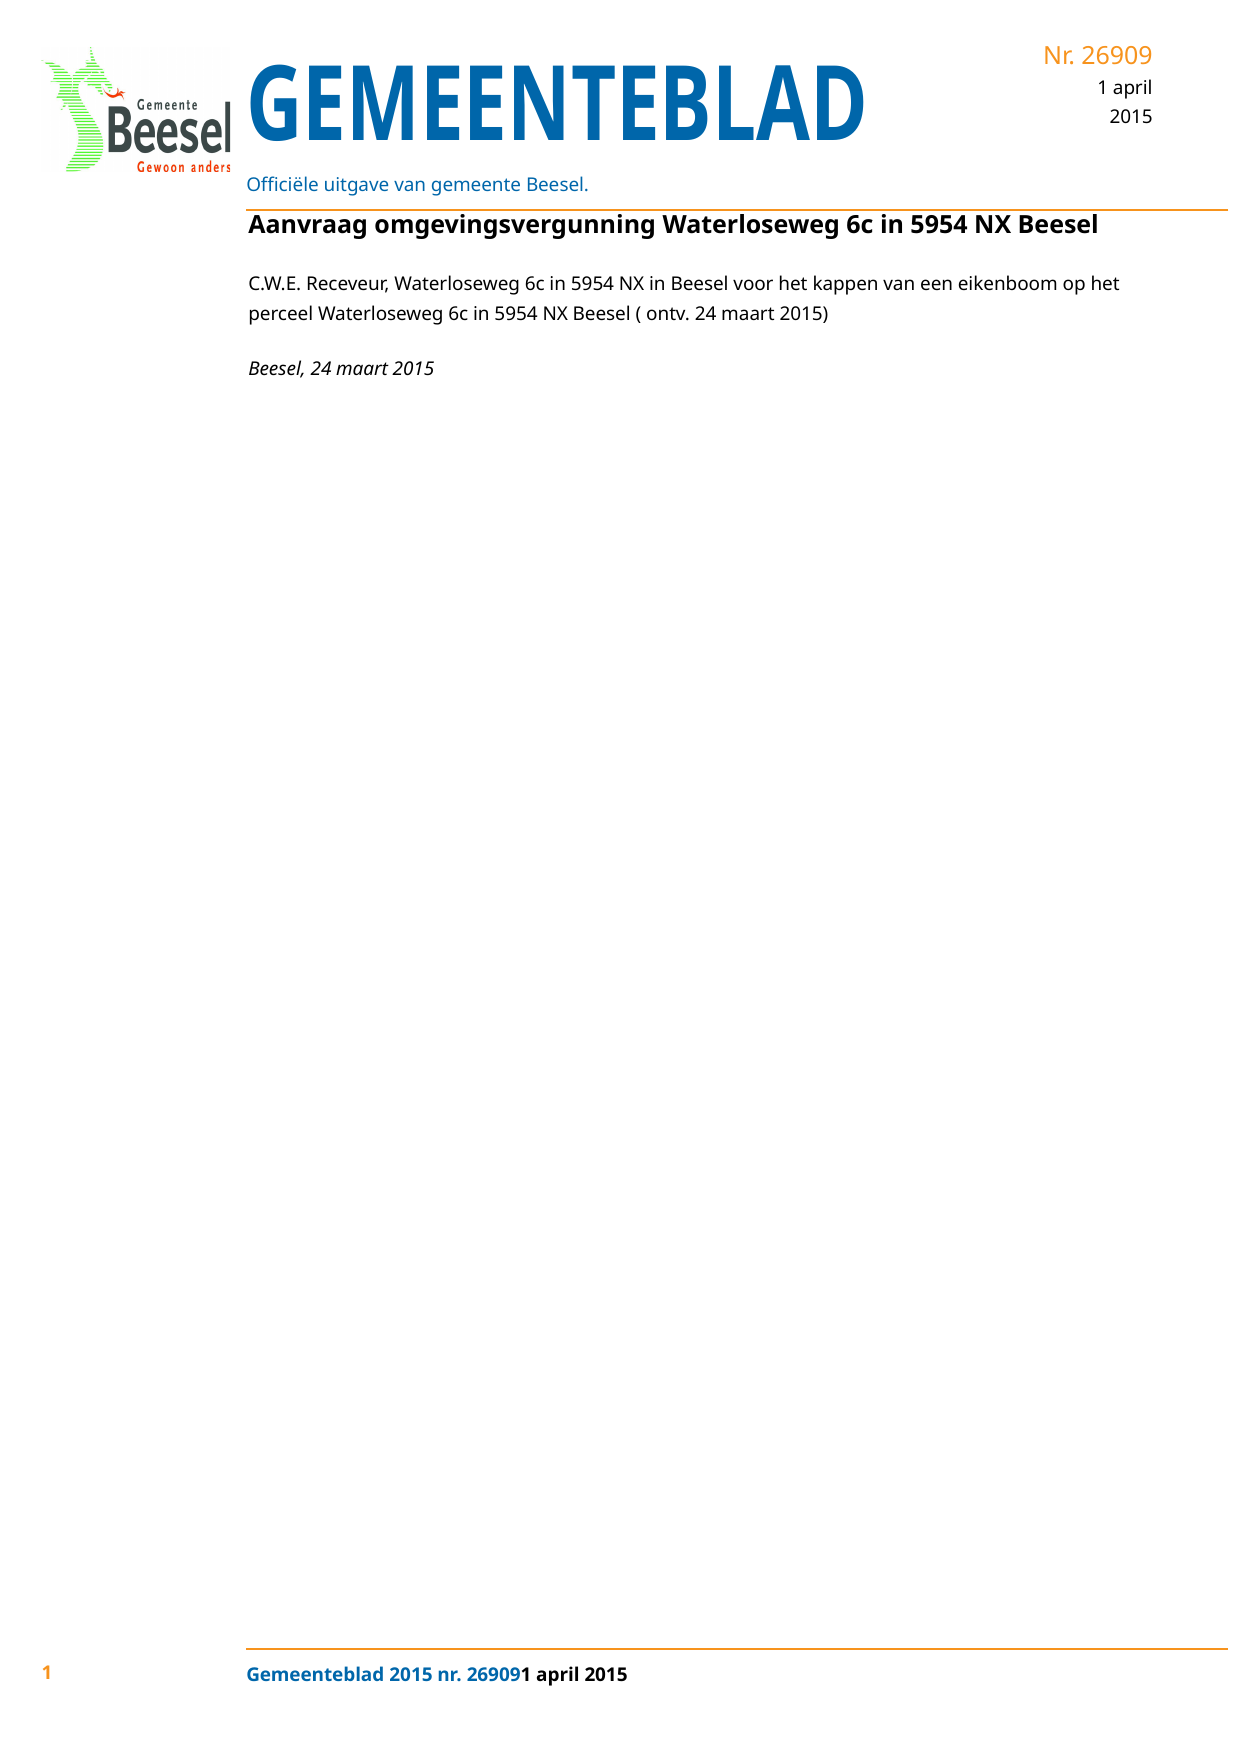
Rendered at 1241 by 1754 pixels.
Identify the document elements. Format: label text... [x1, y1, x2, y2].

picture [41, 47, 231, 172]
text Aanvraag omgevingsvergunning Waterloseweg 6c in 5954 NX Beesel [248, 211, 1152, 241]
text Beesel, 24 maart 2015 [248, 355, 1152, 381]
text C.W.E. Receveur, Waterloseweg 6c in 5954 NX in Beesel voor het kappen van een eikenboom op het perceel Waterloseweg 6c in 5954 NX Beesel ( ontv. 24 maart 2015) [248, 270, 1152, 326]
